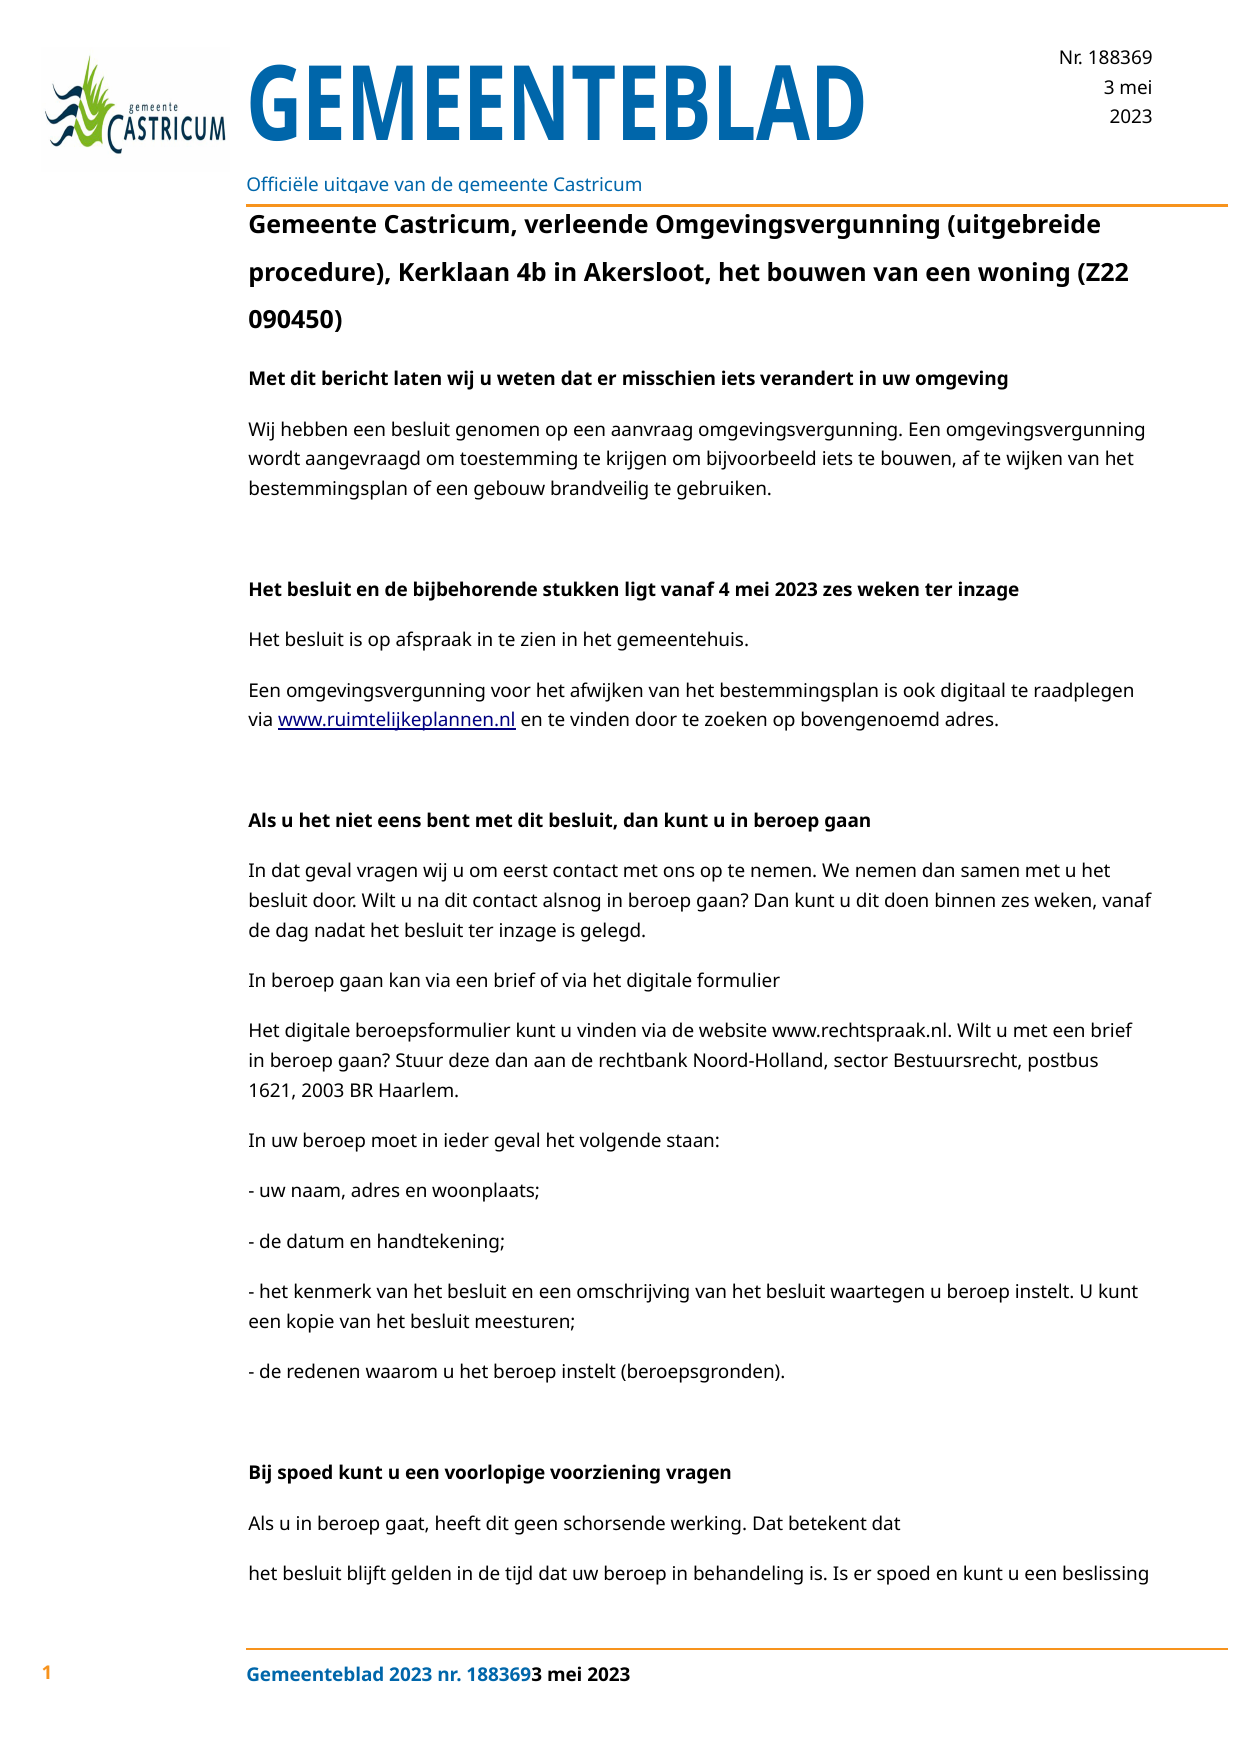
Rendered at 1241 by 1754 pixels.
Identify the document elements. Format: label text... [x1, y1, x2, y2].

text Met dit bericht laten wij u weten dat er misschien iets verandert in uw omgeving [248, 366, 1152, 391]
text Bij spoed kunt u een voorlopige voorziening vragen [248, 1459, 1152, 1485]
text Als u het niet eens bent met dit besluit, dan kunt u in beroep gaan [248, 807, 1152, 833]
text Een omgevingsvergunning voor het afwijken van het bestemmingsplan is ook digitaal te raadplegen via www.ruimtelijkeplannen.nl en te vinden door te zoeken op bovengenoemd adres. [248, 677, 1152, 732]
text Gemeente Castricum, verleende Omgevingsvergunning (uitgebreide procedure), Kerklaan 4b in Akersloot, het bouwen van een woning (Z22 090450) [248, 207, 1152, 336]
text - het kenmerk van het besluit en een omschrijving van het besluit waartegen u beroep instelt. U kunt een kopie van het besluit meesturen; [248, 1278, 1152, 1334]
text Het besluit is op afspraak in te zien in het gemeentehuis. [248, 626, 1152, 652]
text - de datum en handtekening; [248, 1228, 1152, 1254]
text In dat geval vragen wij u om eerst contact met ons op te nemen. We nemen dan samen met u het besluit door. Wilt u na dit contact alsnog in beroep gaan? Dan kunt u dit doen binnen zes weken, vanaf de dag nadat het besluit ter inzage is gelegd. [248, 858, 1152, 942]
text - uw naam, adres en woonplaats; [248, 1178, 1152, 1203]
text Het besluit en de bijbehorende stukken ligt vanaf 4 mei 2023 zes weken ter inzage [248, 576, 1152, 602]
picture [41, 47, 231, 172]
text Het digitale beroepsformulier kunt u vinden via de website www.rechtspraak.nl. Wilt u met een brief in beroep gaan? Stuur deze dan aan de rechtbank Noord-Holland, sector Bestuursrecht, postbus 1621, 2003 BR Haarlem. [248, 1018, 1152, 1102]
text Als u in beroep gaat, heeft dit geen schorsende werking. Dat betekent dat [248, 1510, 1152, 1535]
text In beroep gaan kan via een brief of via het digitale formulier [248, 967, 1152, 993]
text - de redenen waarom u het beroep instelt (beroepsgronden). [248, 1358, 1152, 1384]
text Wij hebben een besluit genomen op een aanvraag omgevingsvergunning. Een omgevingsvergunning wordt aangevraagd om toestemming te krijgen om bijvoorbeeld iets te bouwen, af te wijken van het bestemmingsplan of een gebouw brandveilig te gebruiken. [248, 416, 1152, 501]
text het besluit blijft gelden in de tijd dat uw beroep in behandeling is. Is er spoed en kunt u een beslissing [248, 1560, 1152, 1586]
text In uw beroep moet in ieder geval het volgende staan: [248, 1127, 1152, 1153]
